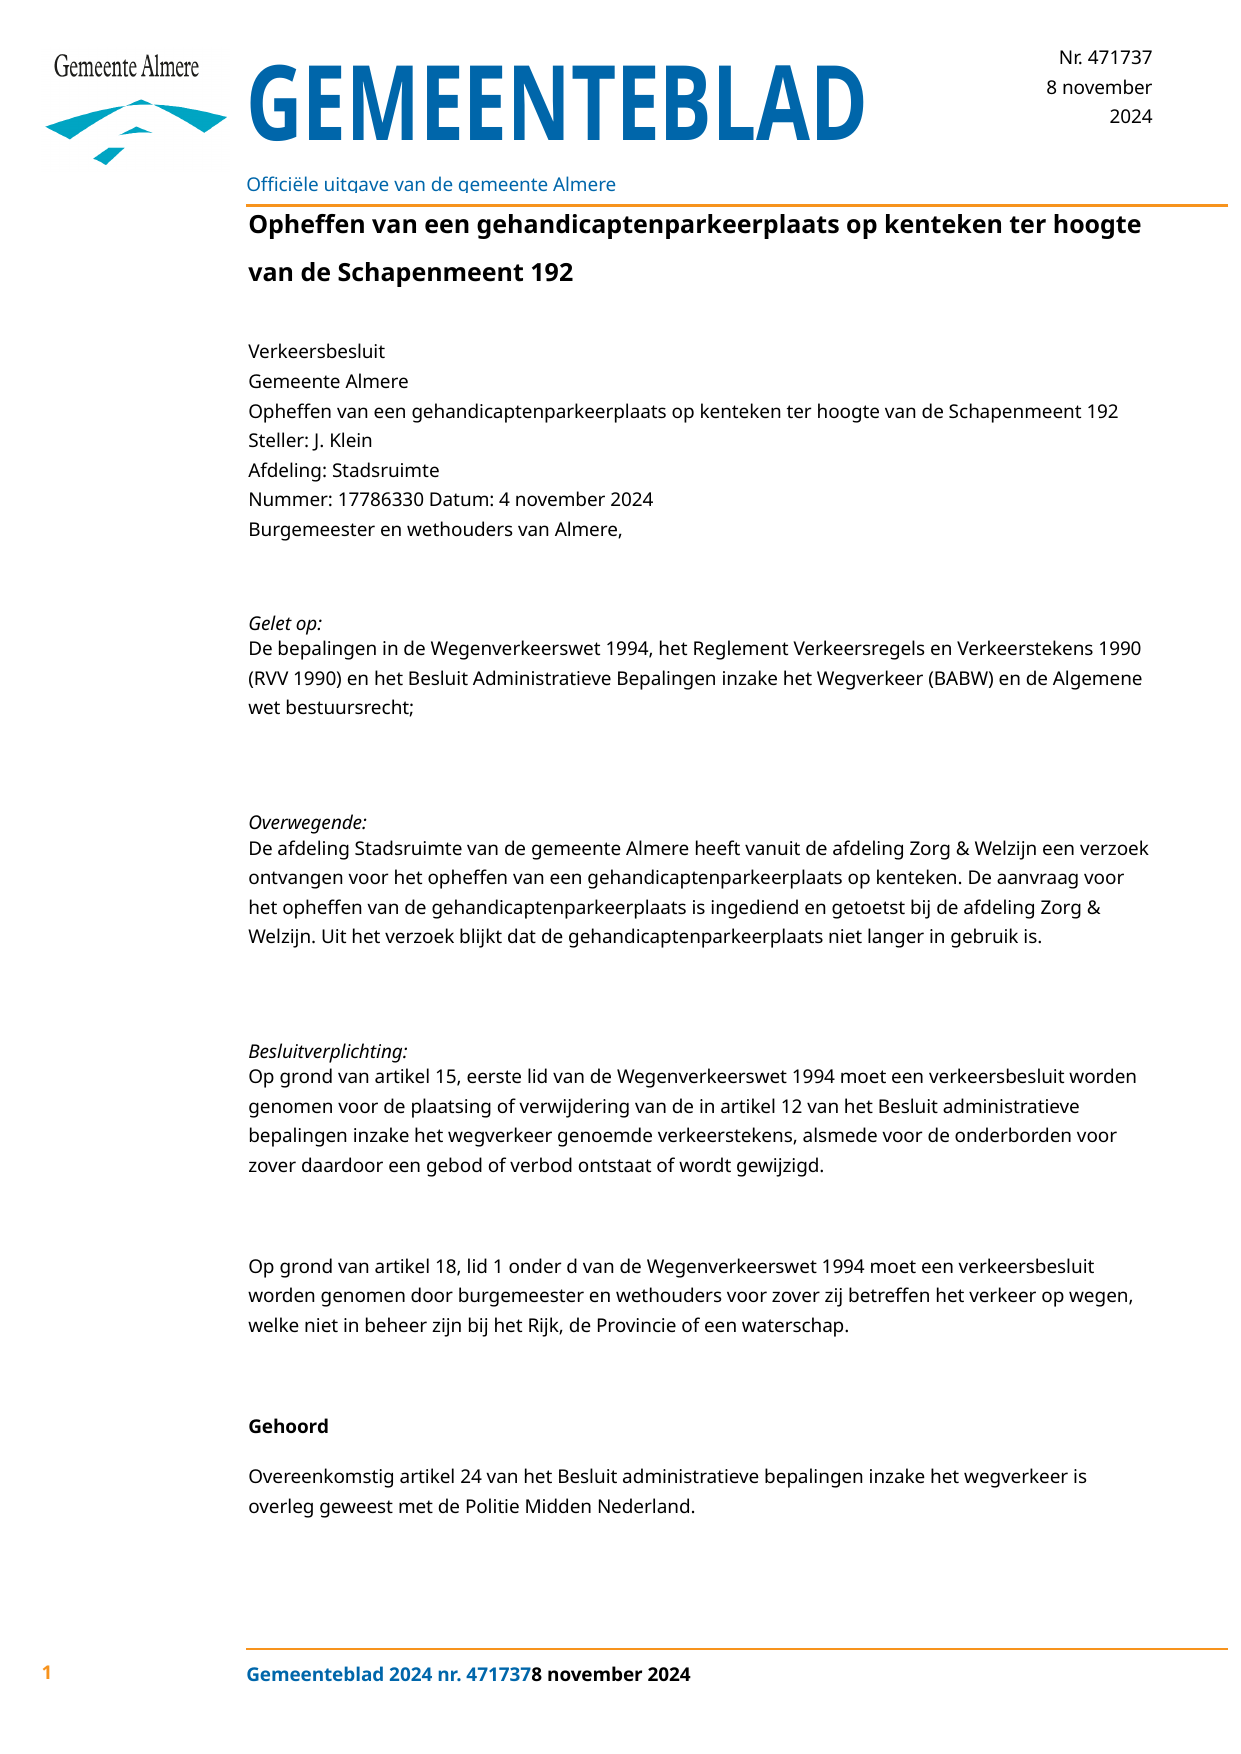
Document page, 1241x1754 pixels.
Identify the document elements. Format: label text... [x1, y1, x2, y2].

text Overeenkomstig artikel 24 van het Besluit administratieve bepalingen inzake het wegverkeer is overleg geweest met de Politie Midden Nederland. [248, 1463, 1152, 1519]
text Op grond van artikel 18, lid 1 onder d van de Wegenverkeerswet 1994 moet een verkeersbesluit worden genomen door burgemeester en wethouders voor zover zij betreffen het verkeer op wegen, welke niet in beheer zijn bij het Rijk, de Provincie of een waterschap. [248, 1253, 1152, 1338]
text Gehoord [248, 1413, 1152, 1439]
text Steller: J. Klein [248, 427, 1152, 453]
text Afdeling: Stadsruimte [248, 457, 1152, 483]
picture [41, 47, 231, 172]
text Opheffen van een gehandicaptenparkeerplaats op kenteken ter hoogte van de Schapenmeent 192 [248, 207, 1152, 288]
text Nummer: 17786330 Datum: 4 november 2024 [248, 487, 1152, 512]
text Gelet op: [248, 610, 1152, 635]
text Gemeente Almere [248, 368, 1152, 394]
text Burgemeester en wethouders van Almere, [248, 516, 1152, 542]
text Overwegende: [248, 809, 1152, 835]
text De bepalingen in de Wegenverkeerswet 1994, het Reglement Verkeersregels en Verkeerstekens 1990 (RVV 1990) en het Besluit Administratieve Bepalingen inzake het Wegverkeer (BABW) en de Algemene wet bestuursrecht; [248, 635, 1152, 720]
text Besluitverplichting: [248, 1038, 1152, 1063]
text Op grond van artikel 15, eerste lid van de Wegenverkeerswet 1994 moet een verkeersbesluit worden genomen voor de plaatsing of verwijdering van de in artikel 12 van het Besluit administratieve bepalingen inzake het wegverkeer genoemde verkeerstekens, alsmede voor de onderborden voor zover daardoor een gebod of verbod ontstaat of wordt gewijzigd. [248, 1063, 1152, 1178]
text Opheffen van een gehandicaptenparkeerplaats op kenteken ter hoogte van de Schapenmeent 192 [248, 398, 1152, 423]
text De afdeling Stadsruimte van de gemeente Almere heeft vanuit de afdeling Zorg & Welzijn een verzoek ontvangen voor het opheffen van een gehandicaptenparkeerplaats op kenteken. De aanvraag voor het opheffen van de gehandicaptenparkeerplaats is ingediend en getoetst bij de afdeling Zorg & Welzijn. Uit het verzoek blijkt dat de gehandicaptenparkeerplaats niet langer in gebruik is. [248, 835, 1152, 949]
text Verkeersbesluit [248, 339, 1152, 364]
